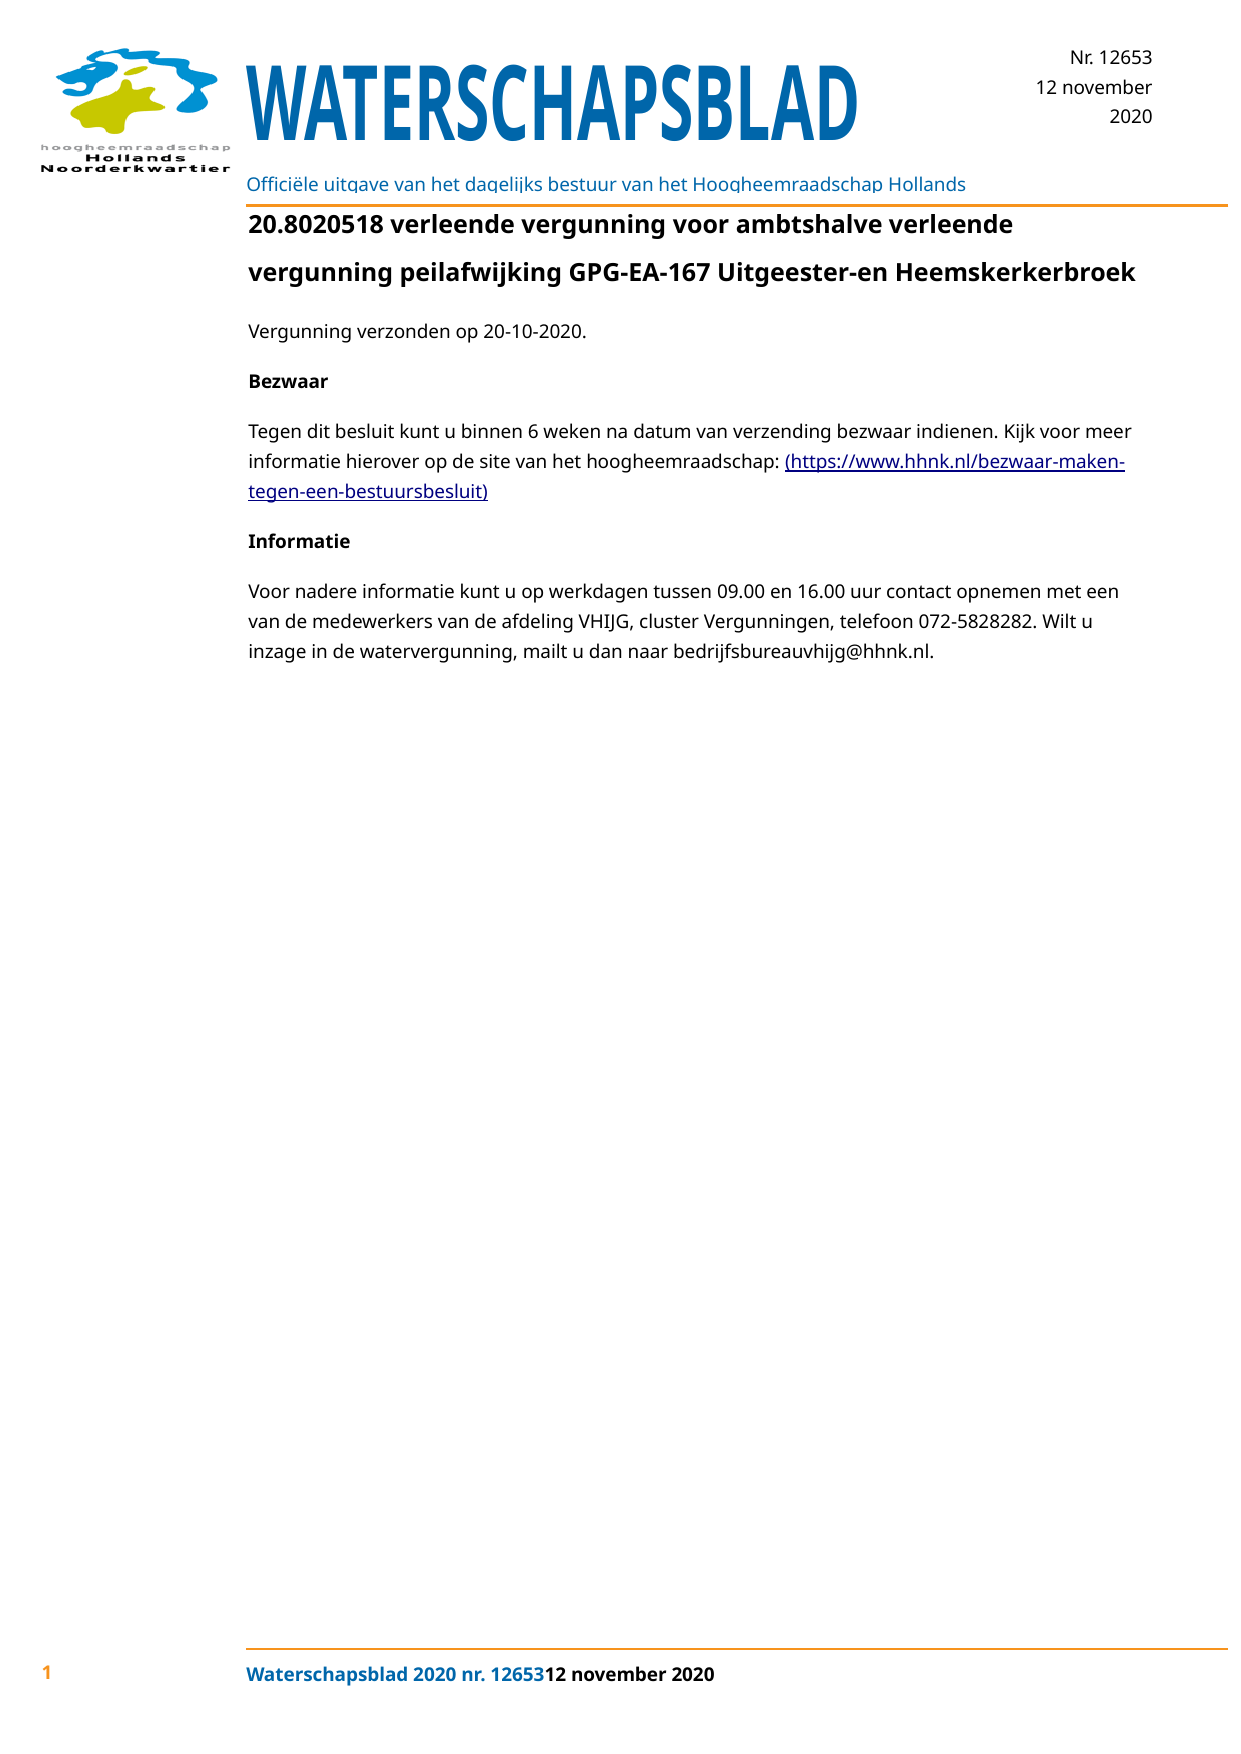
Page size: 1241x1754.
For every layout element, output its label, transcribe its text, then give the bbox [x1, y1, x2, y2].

picture [41, 47, 231, 172]
text Vergunning verzonden op 20-10-2020. [248, 318, 1152, 344]
text 20.8020518 verleende vergunning voor ambtshalve verleende vergunning peilafwijking GPG-EA-167 Uitgeester-en Heemskerkerbroek [248, 207, 1152, 288]
text Informatie [248, 528, 1152, 554]
text Voor nadere informatie kunt u op werkdagen tussen 09.00 en 16.00 uur contact opnemen met een van de medewerkers van de afdeling VHIJG, cluster Vergunningen, telefoon 072-5828282. Wilt u inzage in de watervergunning, mailt u dan naar bedrijfsbureauvhijg@hhnk.nl. [248, 579, 1152, 664]
text Bezwaar [248, 368, 1152, 394]
text Tegen dit besluit kunt u binnen 6 weken na datum van verzending bezwaar indienen. Kijk voor meer informatie hierover op de site van het hoogheemraadschap: (https://www.hhnk.nl/bezwaar-maken-tegen-een-bestuursbesluit) [248, 419, 1152, 504]
